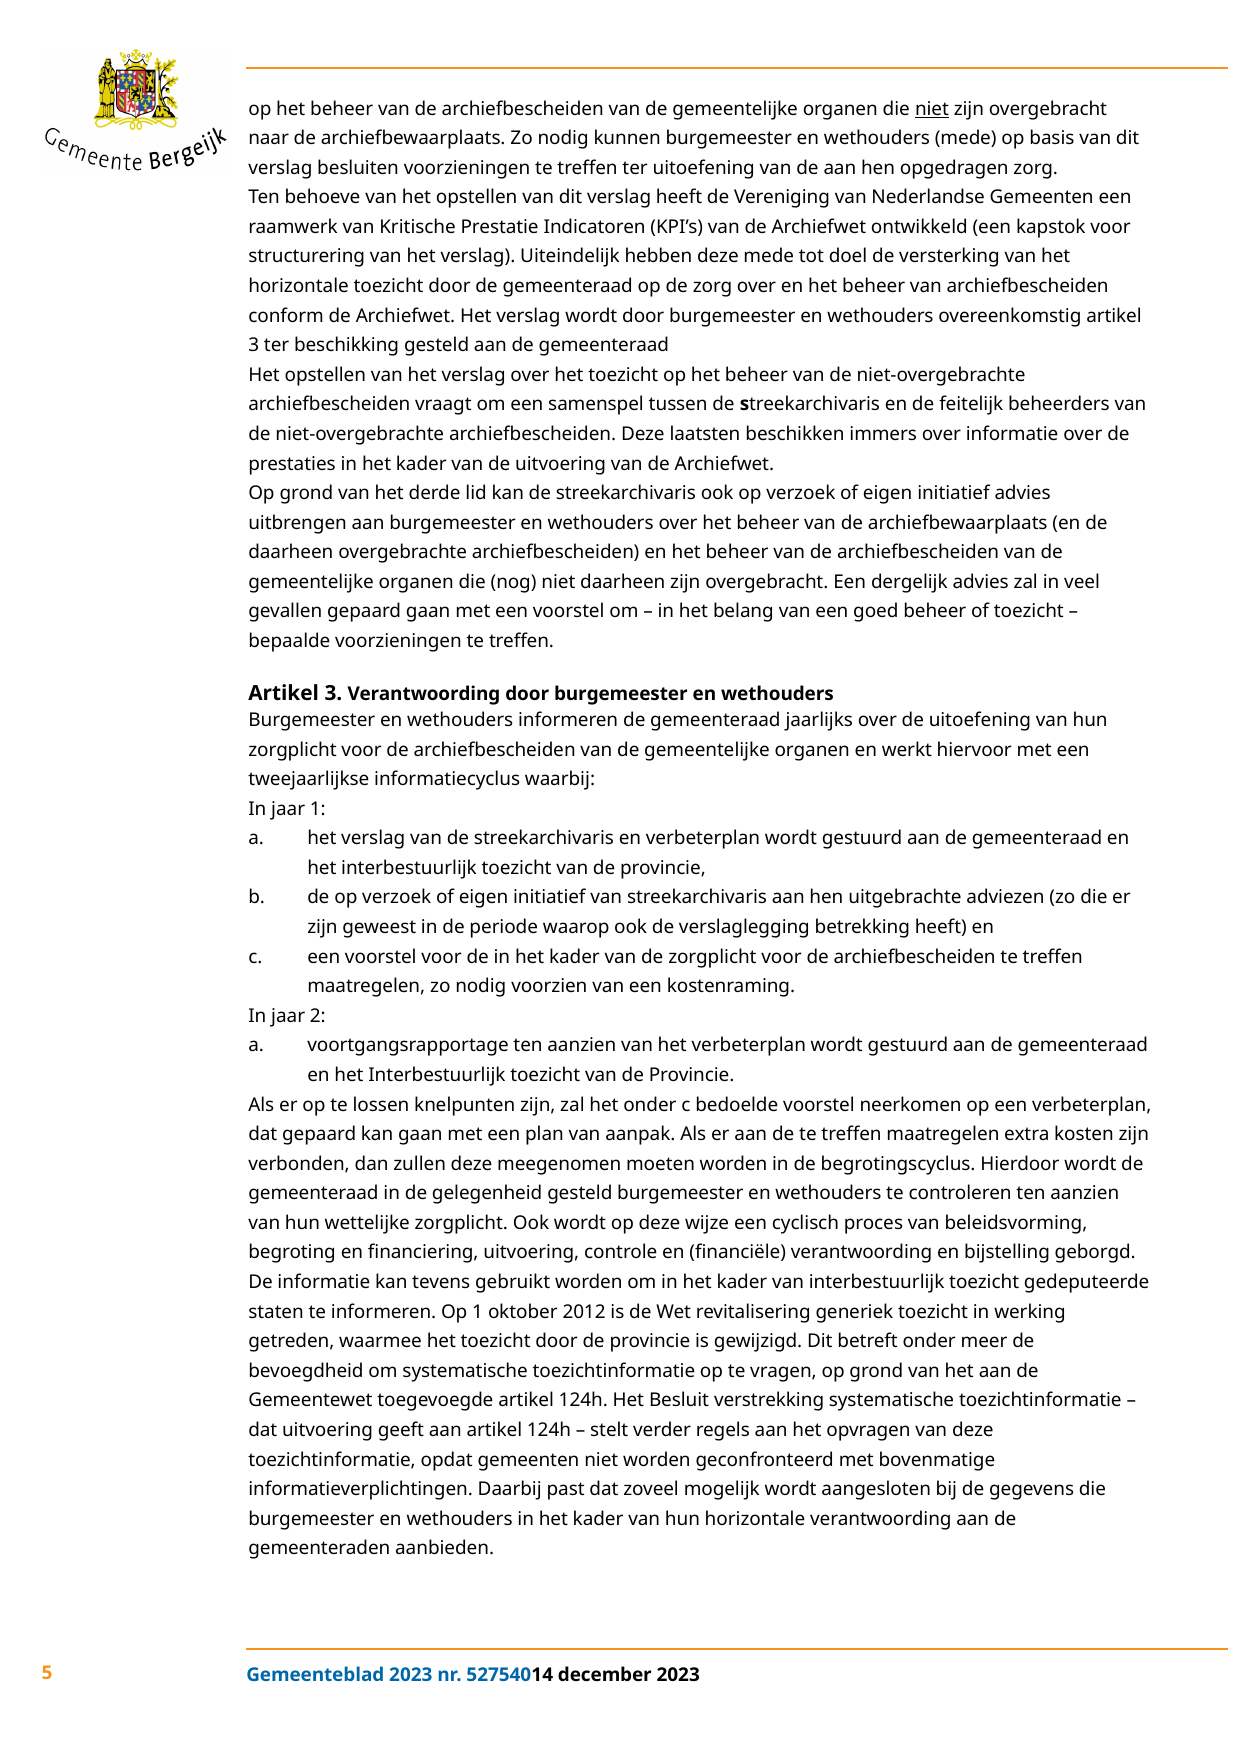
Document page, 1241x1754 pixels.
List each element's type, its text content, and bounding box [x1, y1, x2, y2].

text De informatie kan tevens gebruikt worden om in het kader van interbestuurlijk toezicht gedeputeerde staten te informeren. Op 1 oktober 2012 is de Wet revitalisering generiek toezicht in werking getreden, waarmee het toezicht door de provincie is gewijzigd. Dit betreft onder meer de bevoegdheid om systematische toezichtinformatie op te vragen, op grond van het aan de Gemeentewet toegevoegde artikel 124h. Het Besluit verstrekking systematische toezichtinformatie – dat uitvoering geeft aan artikel 124h – stelt verder regels aan het opvragen van deze toezichtinformatie, opdat gemeenten niet worden geconfronteerd met bovenmatige informatieverplichtingen. Daarbij past dat zoveel mogelijk wordt aangesloten bij de gegevens die burgemeester en wethouders in het kader van hun horizontale verantwoording aan de gemeenteraden aanbieden. [248, 1268, 1152, 1560]
text Op grond van het derde lid kan de streekarchivaris ook op verzoek of eigen initiatief advies uitbrengen aan burgemeester en wethouders over het beheer van de archiefbewaarplaats (en de daarheen overgebrachte archiefbescheiden) en het beheer van de archiefbescheiden van de gemeentelijke organen die (nog) niet daarheen zijn overgebracht. Een dergelijk advies zal in veel gevallen gepaard gaan met een voorstel om – in het belang van een goed beheer of toezicht – bepaalde voorzieningen te treffen. [248, 479, 1152, 653]
text Ten behoeve van het opstellen van dit verslag heeft de Vereniging van Nederlandse Gemeenten een raamwerk van Kritische Prestatie Indicatoren (KPI’s) van de Archiefwet ontwikkeld (een kapstok voor structurering van het verslag). Uiteindelijk hebben deze mede tot doel de versterking van het horizontale toezicht door de gemeenteraad op de zorg over en het beheer van archiefbescheiden conform de Archiefwet. Het verslag wordt door burgemeester en wethouders overeenkomstig artikel 3 ter beschikking gesteld aan de gemeenteraad [248, 183, 1152, 357]
text Als er op te lossen knelpunten zijn, zal het onder c bedoelde voorstel neerkomen op een verbeterplan, dat gepaard kan gaan met een plan van aanpak. Als er aan de te treffen maatregelen extra kosten zijn verbonden, dan zullen deze meegenomen moeten worden in de begrotingscyclus. Hierdoor wordt de gemeenteraad in de gelegenheid gesteld burgemeester en wethouders te controleren ten aanzien van hun wettelijke zorgplicht. Ook wordt op deze wijze een cyclisch proces van beleidsvorming, begroting en financiering, uitvoering, controle en (financiële) verantwoording en bijstelling geborgd. [248, 1091, 1152, 1264]
text In jaar 2: [248, 1002, 1152, 1028]
picture [41, 47, 231, 172]
list voortgangsrapportage ten aanzien van het verbeterplan wordt gestuurd aan de gemeenteraad en het Interbestuurlijk toezicht van de Provincie. [248, 1032, 1152, 1087]
text In jaar 1: [248, 795, 1152, 821]
list het verslag van de streekarchivaris en verbeterplan wordt gestuurd aan de gemeenteraad en het interbestuurlijk toezicht van de provincie, [248, 824, 1152, 880]
text Burgemeester en wethouders informeren de gemeenteraad jaarlijks over de uitoefening van hun zorgplicht voor de archiefbescheiden van de gemeentelijke organen en werkt hiervoor met een tweejaarlijkse informatiecyclus waarbij: [248, 706, 1152, 791]
text Artikel 3. Verantwoording door burgemeester en wethouders [248, 678, 1152, 706]
text Het opstellen van het verslag over het toezicht op het beheer van de niet-overgebrachte archiefbescheiden vraagt om een samenspel tussen de streekarchivaris en de feitelijk beheerders van de niet-overgebrachte archiefbescheiden. Deze laatsten beschikken immers over informatie over de prestaties in het kader van de uitvoering van de Archiefwet. [248, 361, 1152, 476]
list een voorstel voor de in het kader van de zorgplicht voor de archiefbescheiden te treffen maatregelen, zo nodig voorzien van een kostenraming. [248, 943, 1152, 998]
text op het beheer van de archiefbescheiden van de gemeentelijke organen die niet zijn overgebracht naar de archiefbewaarplaats. Zo nodig kunnen burgemeester en wethouders (mede) op basis van dit verslag besluiten voorzieningen te treffen ter uitoefening van de aan hen opgedragen zorg. [248, 95, 1152, 180]
list de op verzoek of eigen initiatief van streekarchivaris aan hen uitgebrachte adviezen (zo die er zijn geweest in de periode waarop ook de verslaglegging betrekking heeft) en [248, 884, 1152, 939]
